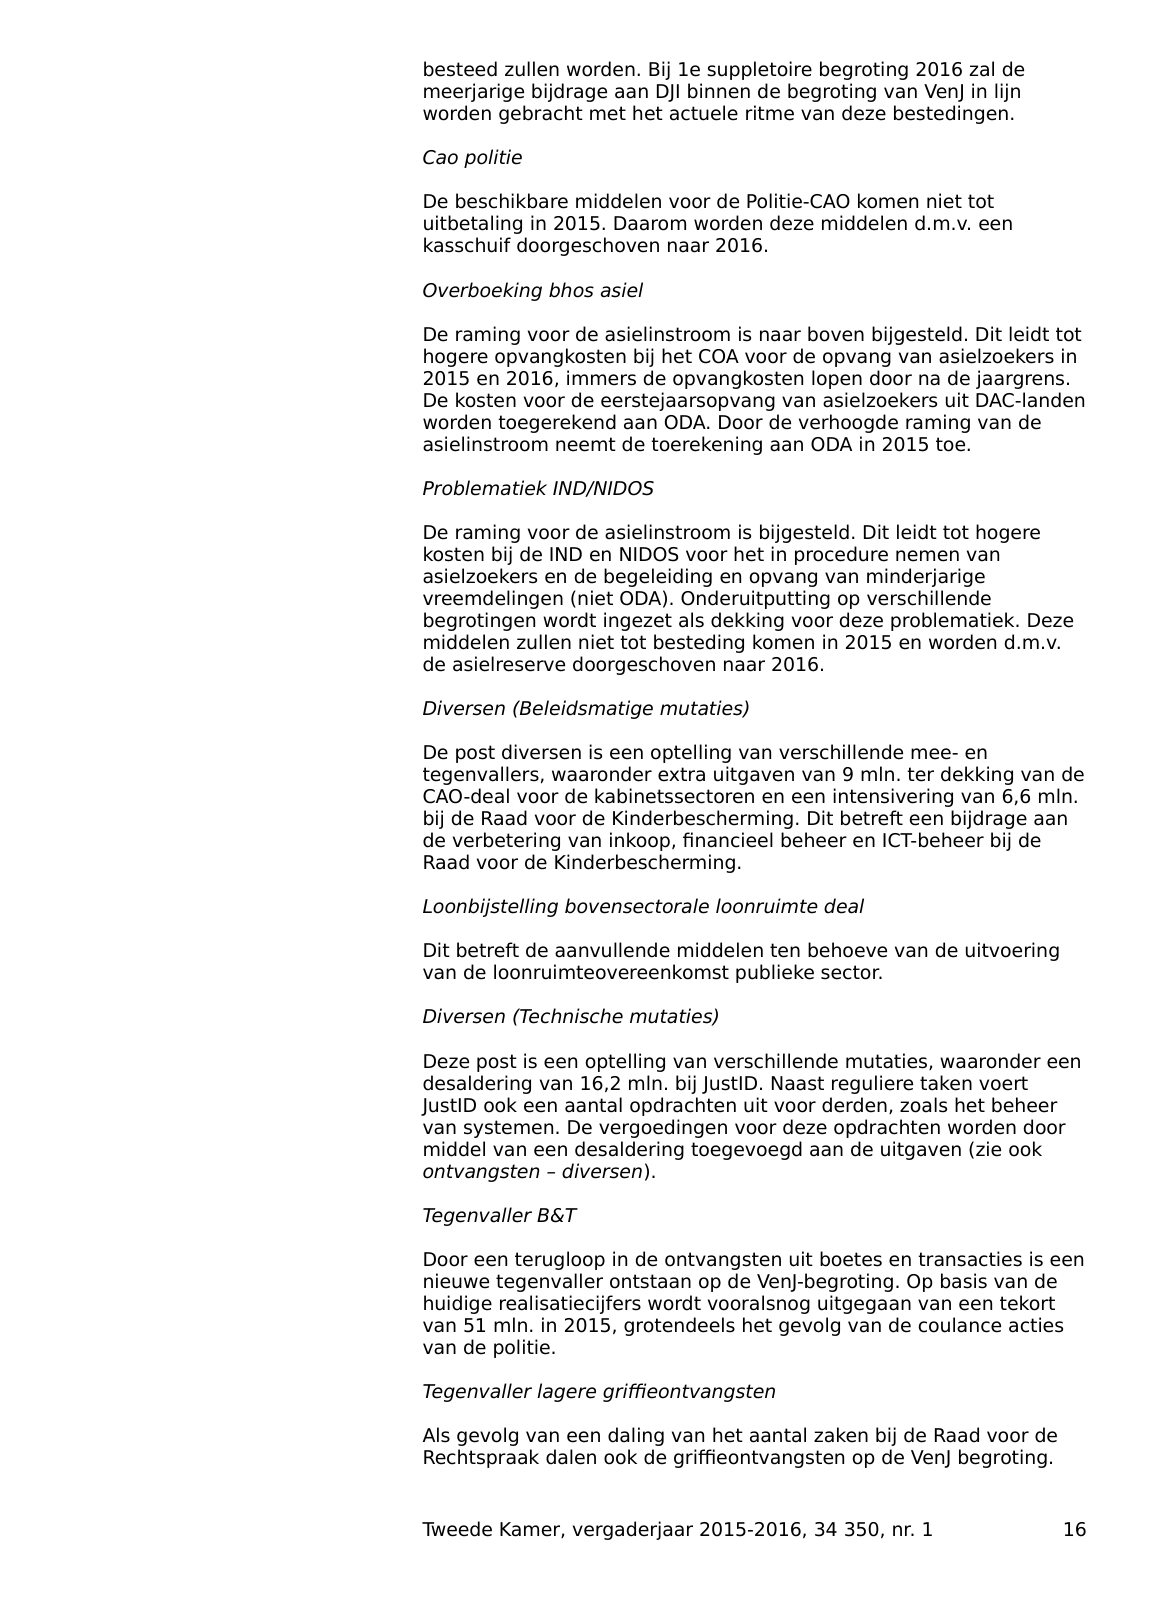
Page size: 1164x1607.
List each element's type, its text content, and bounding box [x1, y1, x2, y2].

subtitle Tegenvaller lagere griffieontvangsten [422, 1381, 1087, 1403]
text De post diversen is een optelling van verschillende mee- en tegenvallers, waaronder extra uitgaven van 9 mln. ter dekking van de CAO-deal voor de kabinetssectoren en een intensivering van 6,6 mln. bij de Raad voor de Kinderbescherming. Dit betreft een bijdrage aan de verbetering van inkoop, financieel beheer en ICT-beheer bij de Raad voor de Kinderbescherming. [422, 742, 1087, 874]
subtitle Cao politie [422, 147, 1087, 169]
text De beschikbare middelen voor de Politie-CAO komen niet tot uitbetaling in 2015. Daarom worden deze middelen d.m.v. een kasschuif doorgeschoven naar 2016. [422, 191, 1087, 257]
text Als gevolg van een daling van het aantal zaken bij de Raad voor de Rechtspraak dalen ook de griffieontvangsten op de VenJ begroting. [422, 1425, 1087, 1469]
subtitle Diversen (Beleidsmatige mutaties) [422, 698, 1087, 720]
subtitle Diversen (Technische mutaties) [422, 1006, 1087, 1028]
text besteed zullen worden. Bij 1e suppletoire begroting 2016 zal de meerjarige bijdrage aan DJI binnen de begroting van VenJ in lijn worden gebracht met het actuele ritme van deze bestedingen. [422, 59, 1087, 125]
text De raming voor de asielinstroom is bijgesteld. Dit leidt tot hogere kosten bij de IND en NIDOS voor het in procedure nemen van asielzoekers en de begeleiding en opvang van minderjarige vreemdelingen (niet ODA). Onderuitputting op verschillende begrotingen wordt ingezet als dekking voor deze problematiek. Deze middelen zullen niet tot besteding komen in 2015 en worden d.m.v. de asielreserve doorgeschoven naar 2016. [422, 522, 1087, 676]
text Door een terugloop in de ontvangsten uit boetes en transacties is een nieuwe tegenvaller ontstaan op de VenJ-begroting. Op basis van de huidige realisatiecijfers wordt vooralsnog uitgegaan van een tekort van 51 mln. in 2015, grotendeels het gevolg van de coulance acties van de politie. [422, 1249, 1087, 1359]
subtitle Problematiek IND/NIDOS [422, 478, 1087, 500]
subtitle Tegenvaller B&T [422, 1205, 1087, 1227]
subtitle Overboeking bhos asiel [422, 279, 1087, 301]
text De raming voor de asielinstroom is naar boven bijgesteld. Dit leidt tot hogere opvangkosten bij het COA voor de opvang van asielzoekers in 2015 en 2016, immers de opvangkosten lopen door na de jaargrens. De kosten voor de eerstejaarsopvang van asielzoekers uit DAC-landen worden toegerekend aan ODA. Door de verhoogde raming van de asielinstroom neemt de toerekening aan ODA in 2015 toe. [422, 324, 1087, 456]
text Dit betreft de aanvullende middelen ten behoeve van de uitvoering van de loonruimteovereenkomst publieke sector. [422, 940, 1087, 984]
subtitle Loonbijstelling bovensectorale loonruimte deal [422, 896, 1087, 918]
text Deze post is een optelling van verschillende mutaties, waaronder een desaldering van 16,2 mln. bij JustID. Naast reguliere taken voert JustID ook een aantal opdrachten uit voor derden, zoals het beheer van systemen. De vergoedingen voor deze opdrachten worden door middel van een desaldering toegevoegd aan de uitgaven (zie ook ontvangsten – diversen). [422, 1051, 1087, 1182]
